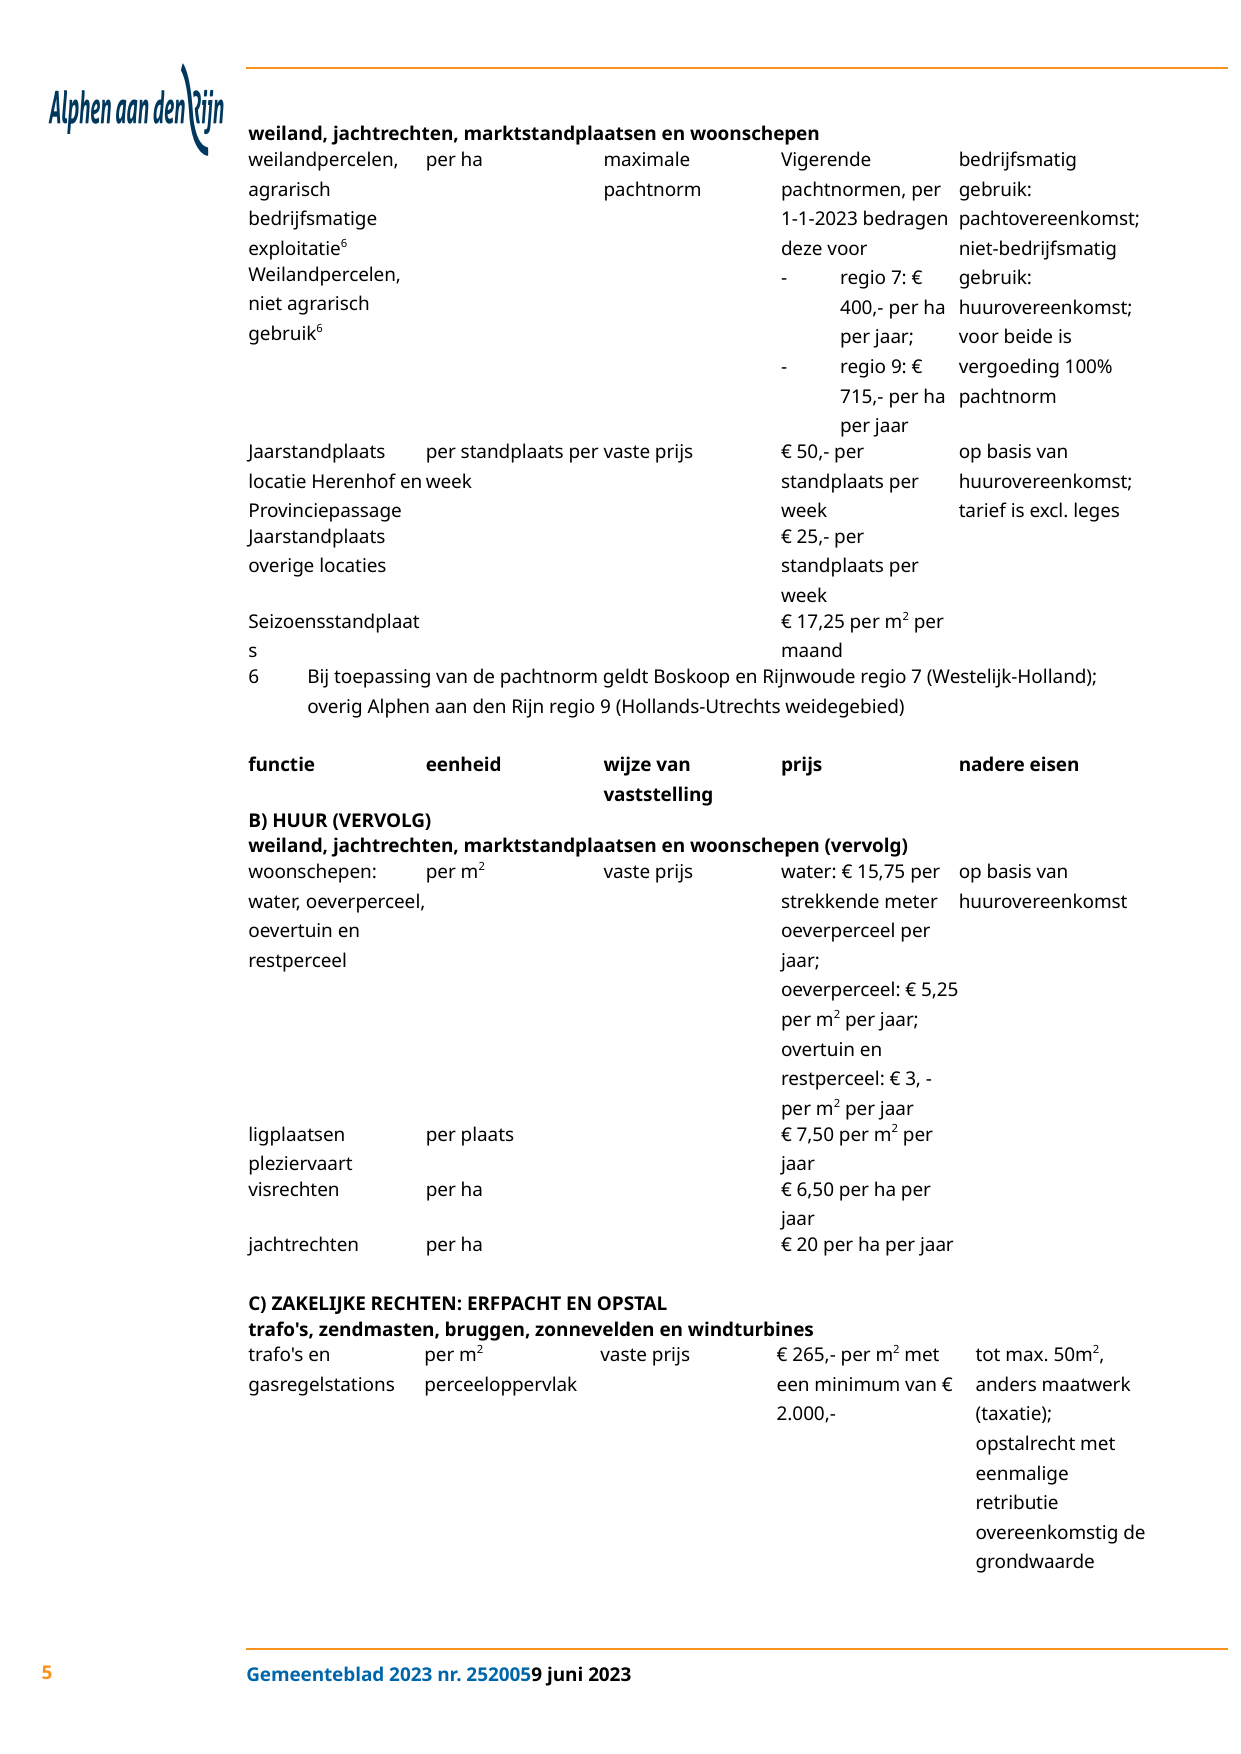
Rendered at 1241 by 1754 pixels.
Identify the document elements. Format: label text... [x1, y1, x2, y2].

table_cell [248, 95, 1152, 121]
table_cell Bij toepassing van de pachtnorm geldt Boskoop en Rijnwoude regio 7 (Westelijk-Holland); overig Alphen aan den Rijn regio 9 (Hollands-Utrechts weidegebied) [248, 663, 1152, 719]
table_cell visrechten [248, 1176, 426, 1231]
table_cell jachtrechten [248, 1231, 426, 1257]
table_cell per ha [426, 146, 603, 438]
table_cell vaste prijs [603, 858, 781, 1257]
table_header eenheid [426, 752, 603, 807]
table_cell maximale pachtnorm [603, 146, 781, 438]
table_cell ligplaatsen pleziervaart [248, 1121, 426, 1176]
table_cell weilandpercelen, agrarisch bedrijfsmatige exploitatie6 [248, 146, 426, 261]
table_header functie [248, 752, 426, 807]
table_cell per standplaats per week [426, 438, 603, 663]
table_header wijze van vaststelling [603, 752, 781, 807]
table_cell bedrijfsmatig gebruik: pachtovereenkomst; niet-bedrijfsmatig gebruik: huurovereenkomst; voor beide is vergoeding 100% pachtnorm [959, 146, 1152, 438]
table_header prijs [781, 752, 958, 807]
table_cell B) HUUR (VERVOLG) [248, 807, 1152, 833]
table_cell vaste prijs [600, 1341, 776, 1574]
table_cell per m2 [426, 858, 603, 1121]
table_cell woonschepen: water, oeverperceel, oevertuin en restperceel [248, 858, 426, 1121]
table_cell € 7,50 per m2 per jaar [781, 1121, 958, 1176]
table_cell Vigerende pachtnormen, per 1-1-2023 bedragen deze voor regio 7: € 400,- per ha per jaar; regio 9: € 715,- per ha per jaar [781, 146, 958, 438]
table_cell Jaarstandplaats locatie Herenhof en Provinciepassage [248, 438, 426, 523]
table_cell Jaarstandplaats overige locaties [248, 523, 426, 608]
table_cell € 25,- per standplaats per week [781, 523, 958, 608]
table_cell Weilandpercelen, niet agrarisch gebruik6 [248, 261, 426, 438]
table_cell vaste prijs [603, 438, 781, 663]
table_cell Seizoensstandplaats [248, 608, 426, 663]
table_header nadere eisen [959, 752, 1152, 807]
table_cell water: € 15,75 per strekkende meter oeverperceel per jaar; oeverperceel: € 5,25 per m2 per jaar; overtuin en restperceel: € 3, - per m2 per jaar [781, 858, 958, 1121]
table_cell per ha [426, 1176, 603, 1231]
table_cell weiland, jachtrechten, marktstandplaatsen en woonschepen (vervolg) [248, 833, 1152, 858]
table_cell € 6,50 per ha per jaar [781, 1176, 958, 1231]
table_header C) ZAKELIJKE RECHTEN: ERFPACHT EN OPSTAL [248, 1290, 1152, 1316]
table_cell € 17,25 per m2 per maand [781, 608, 958, 663]
table_cell per m2 perceeloppervlak [424, 1341, 600, 1574]
table_cell op basis van huurovereenkomst; tarief is excl. leges [959, 438, 1152, 663]
table_cell € 50,- per standplaats per week [781, 438, 958, 523]
table_cell € 20 per ha per jaar [781, 1231, 958, 1257]
table_cell € 265,- per m2 met een minimum van € 2.000,- [776, 1341, 975, 1574]
table_cell per ha [426, 1231, 603, 1257]
table_cell tot max. 50m2, anders maatwerk (taxatie); opstalrecht met eenmalige retributie overeenkomstig de grondwaarde [975, 1341, 1152, 1574]
table_cell op basis van huurovereenkomst [959, 858, 1152, 1257]
table_cell weiland, jachtrechten, marktstandplaatsen en woonschepen [248, 121, 1152, 146]
table_cell trafo's en gasregelstations [248, 1341, 424, 1574]
table_cell per plaats [426, 1121, 603, 1176]
picture [41, 47, 231, 172]
table_cell trafo's, zendmasten, bruggen, zonnevelden en windturbines [248, 1316, 1152, 1341]
